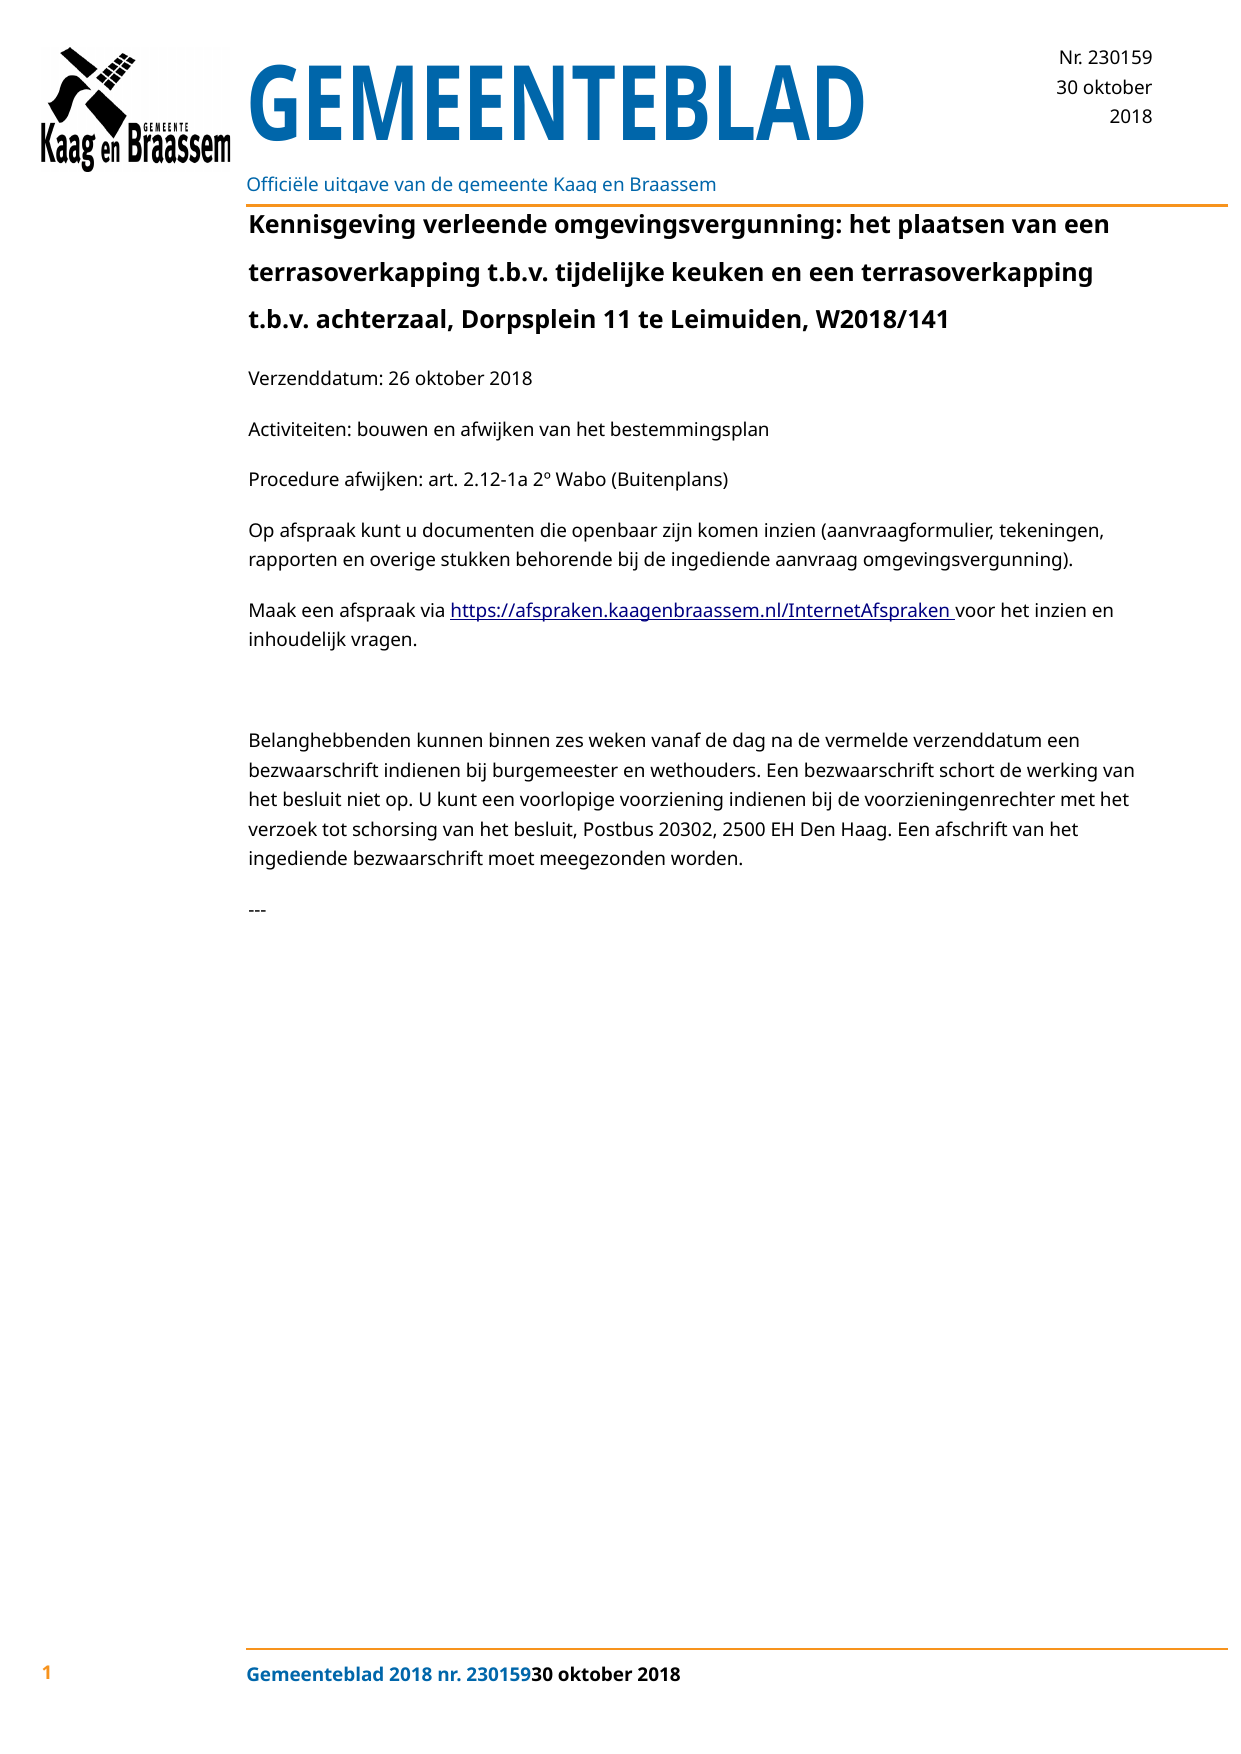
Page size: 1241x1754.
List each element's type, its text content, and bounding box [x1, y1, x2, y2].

text Belanghebbenden kunnen binnen zes weken vanaf de dag na de vermelde verzenddatum een bezwaarschrift indienen bij burgemeester en wethouders. Een bezwaarschrift schort de werking van het besluit niet op. U kunt een voorlopige voorziening indienen bij de voorzieningenrechter met het verzoek tot schorsing van het besluit, Postbus 20302, 2500 EH Den Haag. Een afschrift van het ingediende bezwaarschrift moet meegezonden worden. [248, 727, 1152, 871]
text Procedure afwijken: art. 2.12-1a 2º Wabo (Buitenplans) [248, 466, 1152, 492]
text Verzenddatum: 26 oktober 2018 [248, 366, 1152, 391]
picture [41, 47, 231, 172]
text Maak een afspraak via https://afspraken.kaagenbraassem.nl/InternetAfspraken voor het inzien en inhoudelijk vragen. [248, 597, 1152, 652]
text Activiteiten: bouwen en afwijken van het bestemmingsplan [248, 416, 1152, 442]
text Kennisgeving verleende omgevingsvergunning: het plaatsen van een terrasoverkapping t.b.v. tijdelijke keuken en een terrasoverkapping t.b.v. achterzaal, Dorpsplein 11 te Leimuiden, W2018/141 [248, 207, 1152, 336]
text --- [248, 896, 1152, 922]
text Op afspraak kunt u documenten die openbaar zijn komen inzien (aanvraagformulier, tekeningen, rapporten en overige stukken behorende bij de ingediende aanvraag omgevingsvergunning). [248, 517, 1152, 572]
